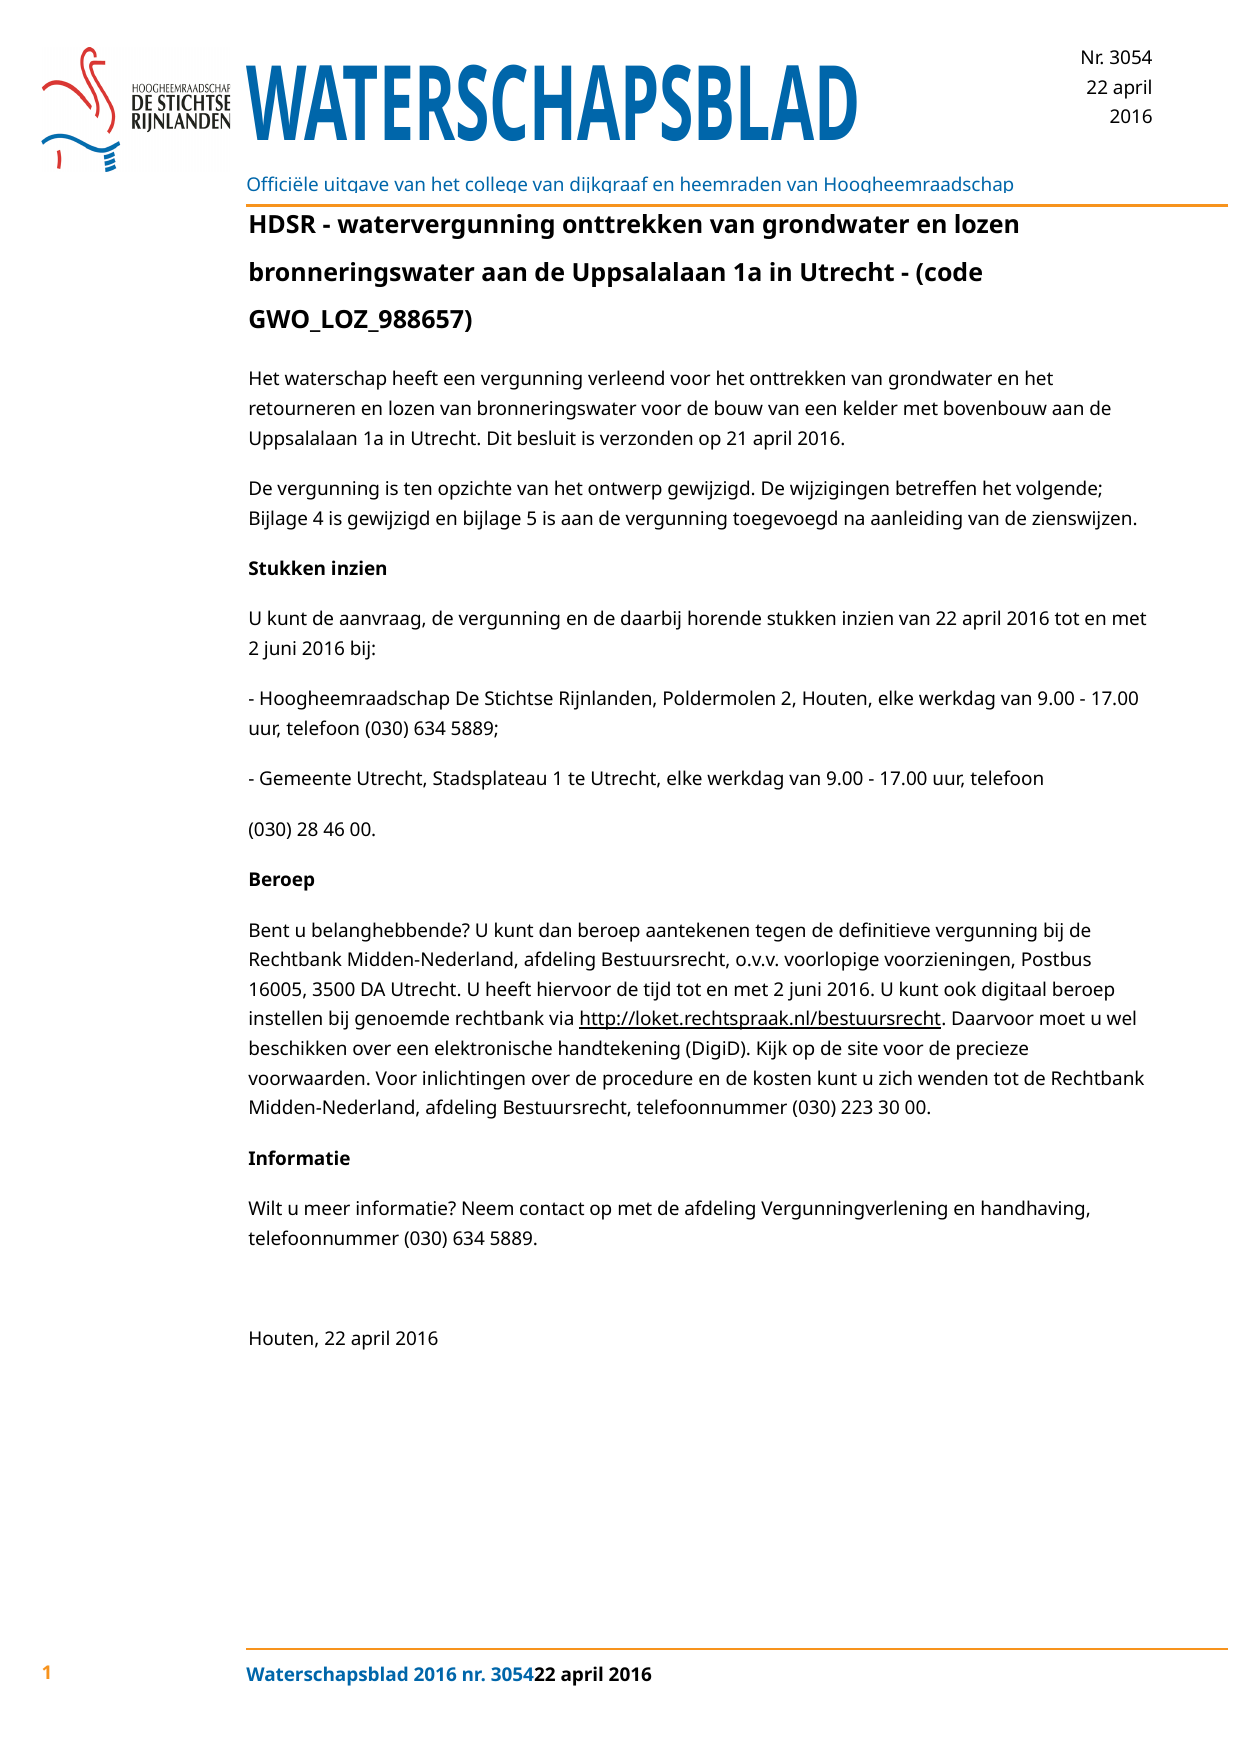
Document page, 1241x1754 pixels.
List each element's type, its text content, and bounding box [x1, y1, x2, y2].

text Het waterschap heeft een vergunning verleend voor het onttrekken van grondwater en het retourneren en lozen van bronneringswater voor de bouw van een kelder met bovenbouw aan de Uppsalalaan 1a in Utrecht. Dit besluit is verzonden op 21 april 2016. [248, 366, 1152, 450]
text De vergunning is ten opzichte van het ontwerp gewijzigd. De wijzigingen betreffen het volgende; Bijlage 4 is gewijzigd en bijlage 5 is aan de vergunning toegevoegd na aanleiding van de zienswijzen. [248, 475, 1152, 530]
text Houten, 22 april 2016 [248, 1326, 1152, 1351]
text Beroep [248, 866, 1152, 892]
text Stukken inzien [248, 555, 1152, 581]
text Wilt u meer informatie? Neem contact op met de afdeling Vergunningverlening en handhaving, telefoonnummer (030) 634 5889. [248, 1195, 1152, 1250]
text - Gemeente Utrecht, Stadsplateau 1 te Utrecht, elke werkdag van 9.00 - 17.00 uur, telefoon [248, 766, 1152, 791]
text Bent u belanghebbende? U kunt dan beroep aantekenen tegen de definitieve vergunning bij de Rechtbank Midden-Nederland, afdeling Bestuursrecht, o.v.v. voorlopige voorzieningen, Postbus 16005, 3500 DA Utrecht. U heeft hiervoor de tijd tot en met 2 juni 2016. U kunt ook digitaal beroep instellen bij genoemde rechtbank via http://loket.rechtspraak.nl/bestuursrecht. Daarvoor moet u wel beschikken over een elektronische handtekening (DigiD). Kijk op de site voor de precieze voorwaarden. Voor inlichtingen over de procedure en de kosten kunt u zich wenden tot de Rechtbank Midden-Nederland, afdeling Bestuursrecht, telefoonnummer (030) 223 30 00. [248, 917, 1152, 1120]
picture [41, 47, 231, 172]
text - Hoogheemraadschap De Stichtse Rijnlanden, Poldermolen 2, Houten, elke werkdag van 9.00 - 17.00 uur, telefoon (030) 634 5889; [248, 686, 1152, 741]
text (030) 28 46 00. [248, 816, 1152, 842]
text Informatie [248, 1145, 1152, 1170]
text HDSR - watervergunning onttrekken van grondwater en lozen bronneringswater aan de Uppsalalaan 1a in Utrecht - (code GWO_LOZ_988657) [248, 207, 1152, 336]
text U kunt de aanvraag, de vergunning en de daarbij horende stukken inzien van 22 april 2016 tot en met 2 juni 2016 bij: [248, 606, 1152, 661]
